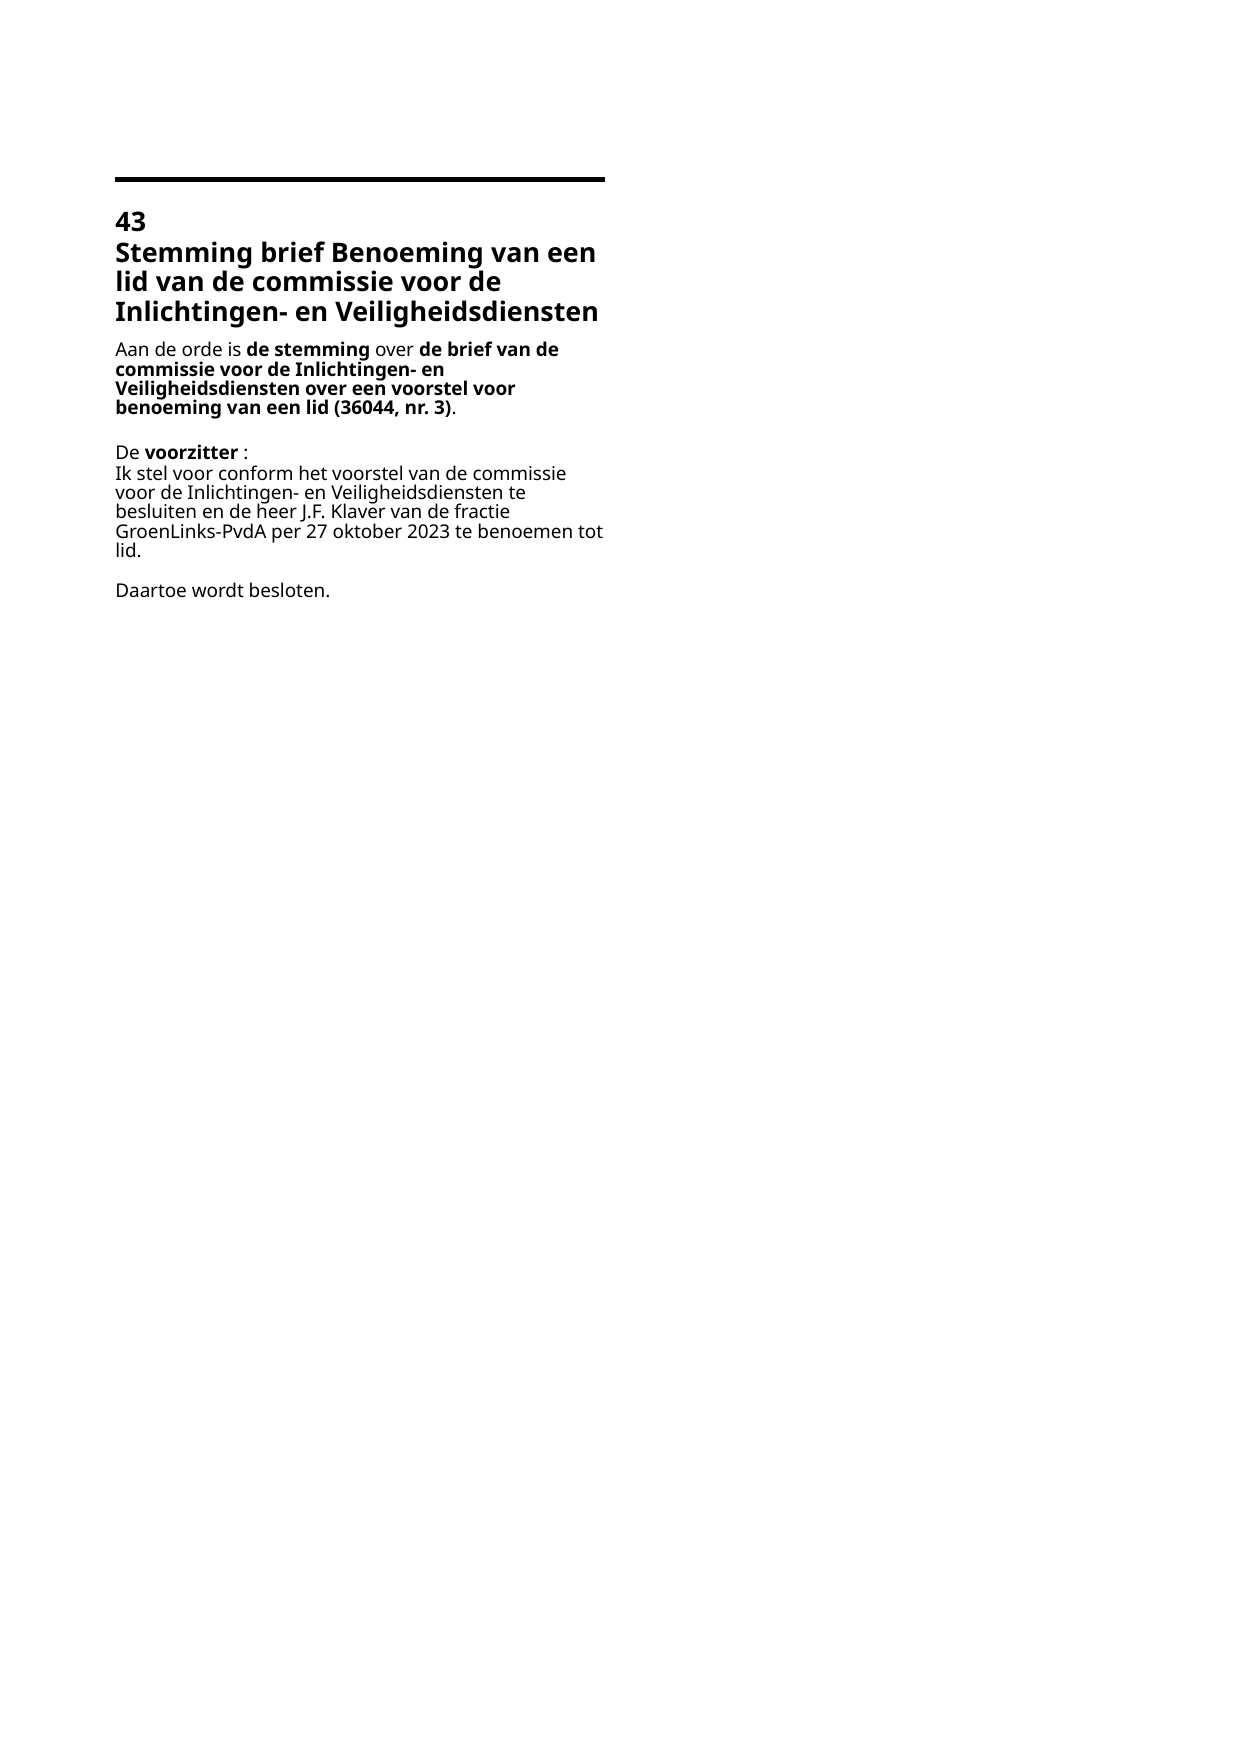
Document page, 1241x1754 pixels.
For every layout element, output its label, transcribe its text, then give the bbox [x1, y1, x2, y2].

text 43 [115, 203, 605, 239]
text Ik stel voor conform het voorstel van de commissie voor de Inlichtingen- en Veiligheidsdiensten te besluiten en de heer J.F. Klaver van de fractie GroenLinks-PvdA per 27 oktober 2023 te benoemen tot lid. [115, 465, 605, 561]
text De voorzitter : [115, 439, 605, 465]
text Stemming brief Benoeming van een lid van de commissie voor de Inlichtingen- en Veiligheidsdiensten [115, 239, 605, 341]
text Daartoe wordt besloten. [115, 582, 605, 601]
text Aan de orde is de stemming over de brief van de commissie voor de Inlichtingen- en Veiligheidsdiensten over een voorstel voor benoeming van een lid (36044, nr. 3). [115, 341, 605, 418]
